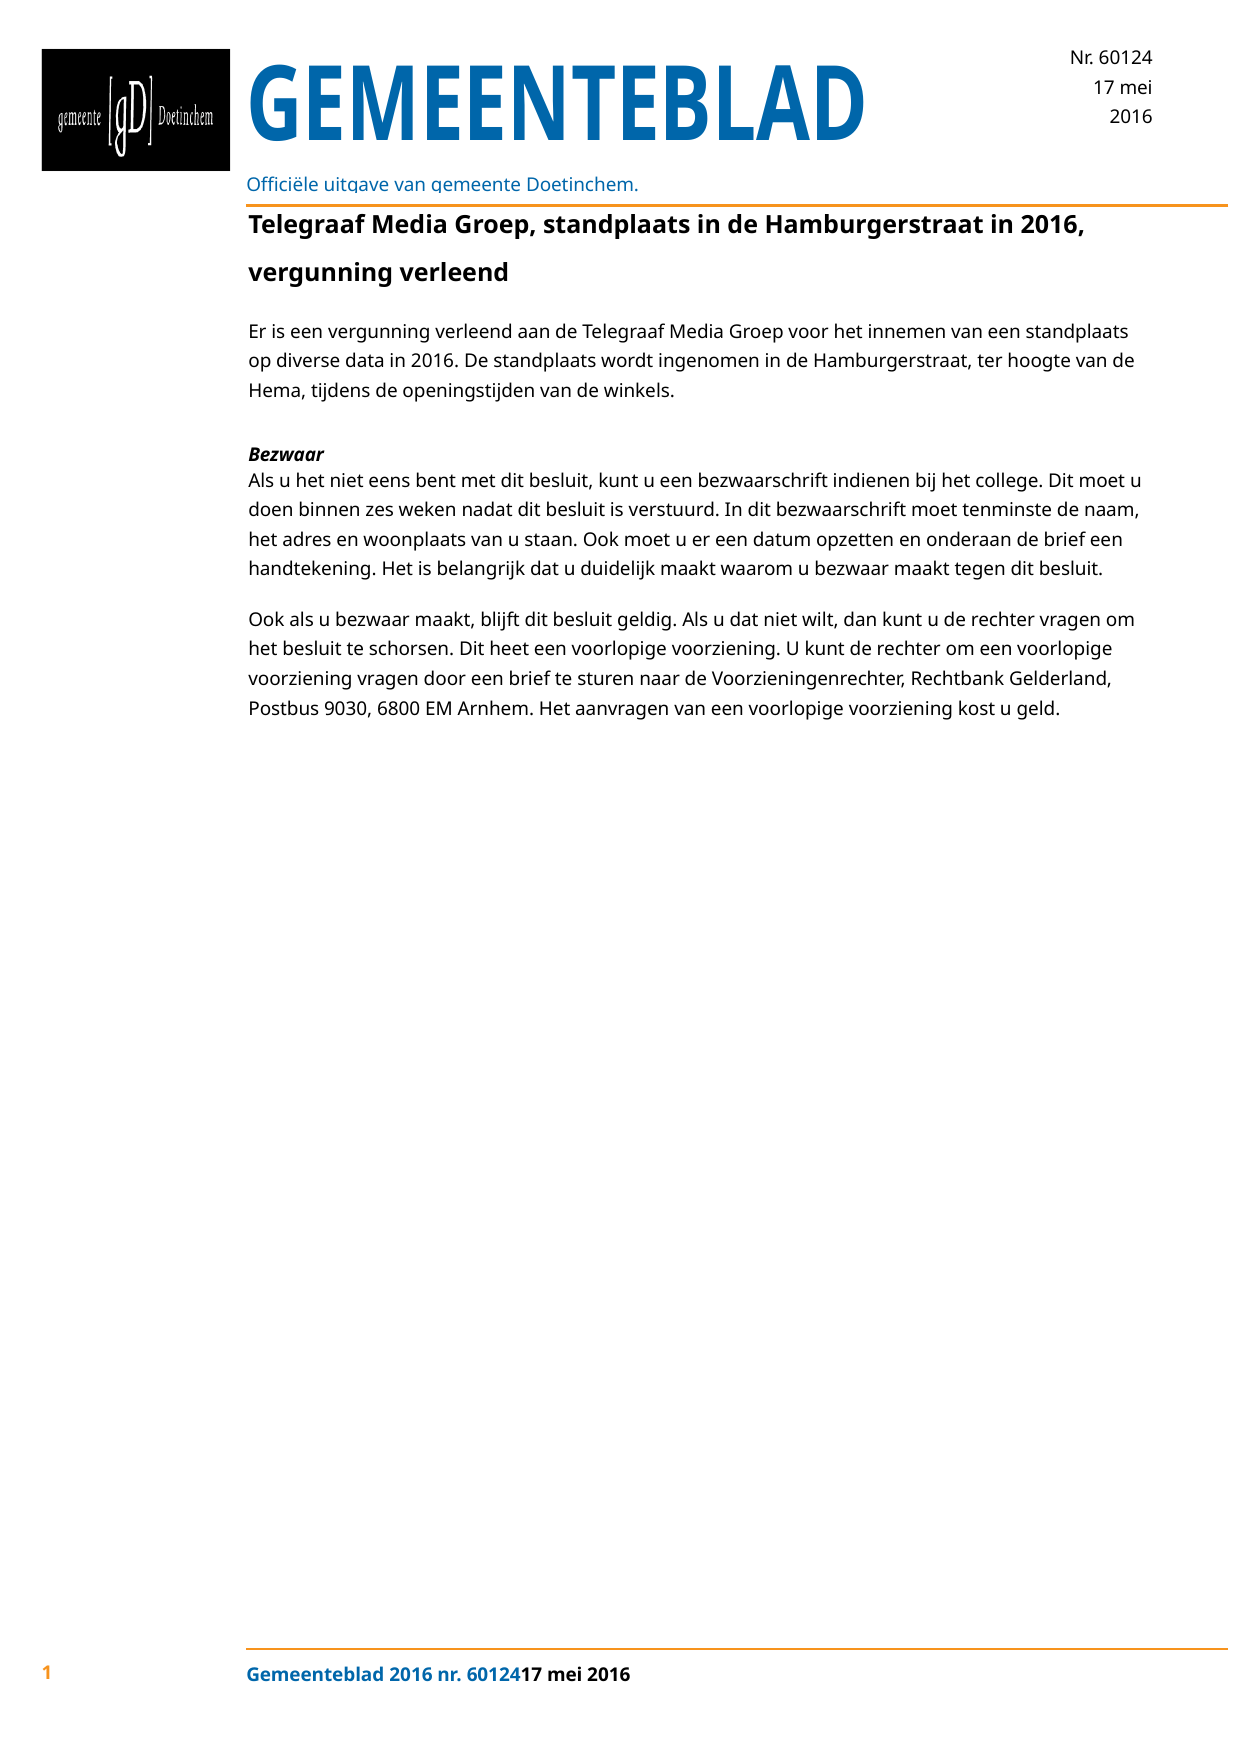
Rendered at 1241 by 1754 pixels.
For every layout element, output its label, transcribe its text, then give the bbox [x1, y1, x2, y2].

text Ook als u bezwaar maakt, blijft dit besluit geldig. Als u dat niet wilt, dan kunt u de rechter vragen om het besluit te schorsen. Dit heet een voorlopige voorziening. U kunt de rechter om een voorlopige voorziening vragen door een brief te sturen naar de Voorzieningenrechter, Rechtbank Gelderland, Postbus 9030, 6800 EM Arnhem. Het aanvragen van een voorlopige voorziening kost u geld. [248, 606, 1152, 720]
text Bezwaar [248, 441, 1152, 467]
text Telegraaf Media Groep, standplaats in de Hamburgerstraat in 2016, vergunning verleend [248, 207, 1152, 288]
picture [41, 47, 231, 172]
text Als u het niet eens bent met dit besluit, kunt u een bezwaarschrift indienen bij het college. Dit moet u doen binnen zes weken nadat dit besluit is verstuurd. In dit bezwaarschrift moet tenminste de naam, het adres en woonplaats van u staan. Ook moet u er een datum opzetten en onderaan de brief een handtekening. Het is belangrijk dat u duidelijk maakt waarom u bezwaar maakt tegen dit besluit. [248, 467, 1152, 581]
text Er is een vergunning verleend aan de Telegraaf Media Groep voor het innemen van een standplaats op diverse data in 2016. De standplaats wordt ingenomen in de Hamburgerstraat, ter hoogte van de Hema, tijdens de openingstijden van de winkels. [248, 318, 1152, 403]
